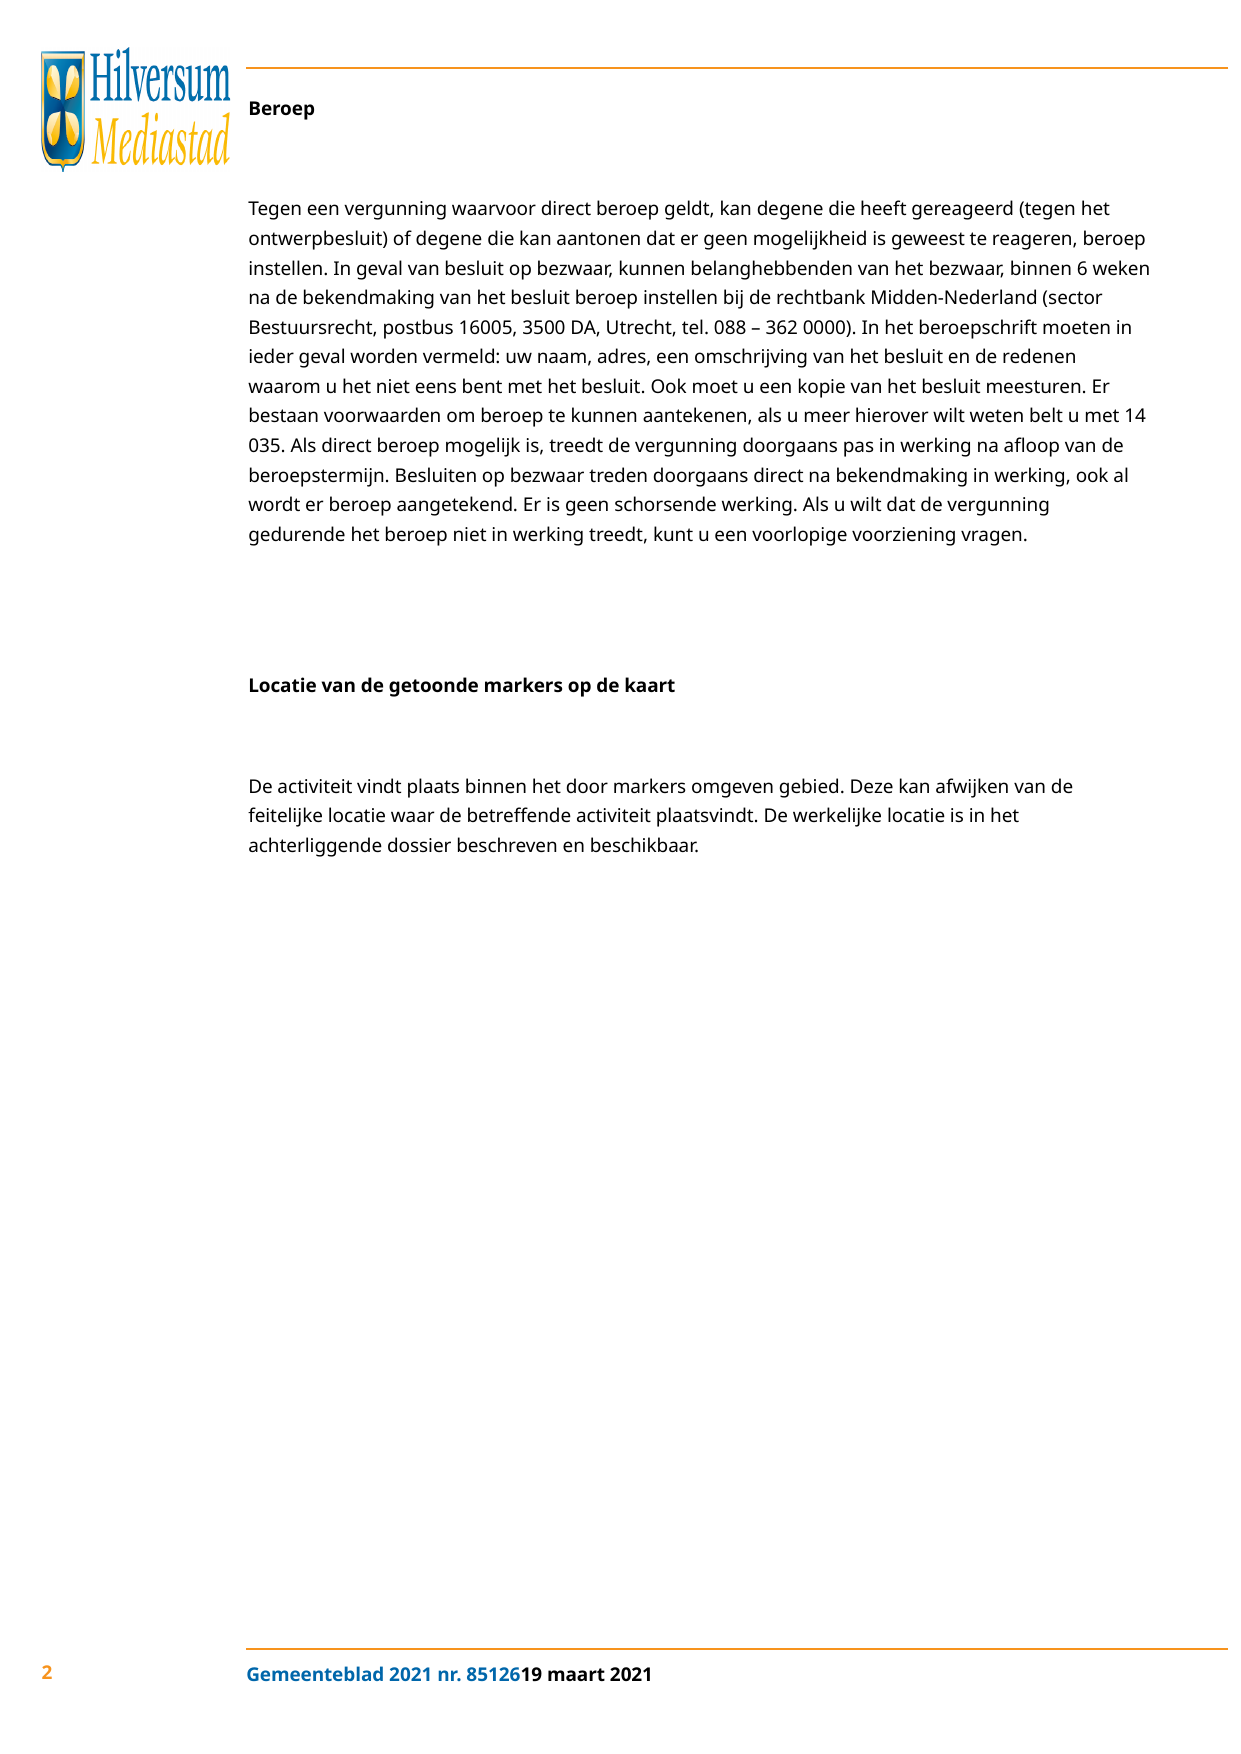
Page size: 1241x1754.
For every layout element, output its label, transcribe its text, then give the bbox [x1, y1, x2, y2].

text Tegen een vergunning waarvoor direct beroep geldt, kan degene die heeft gereageerd (tegen het ontwerpbesluit) of degene die kan aantonen dat er geen mogelijkheid is geweest te reageren, beroep instellen. In geval van besluit op bezwaar, kunnen belanghebbenden van het bezwaar, binnen 6 weken na de bekendmaking van het besluit beroep instellen bij de rechtbank Midden-Nederland (sector Bestuursrecht, postbus 16005, 3500 DA, Utrecht, tel. 088 – 362 0000). In het beroepschrift moeten in ieder geval worden vermeld: uw naam, adres, een omschrijving van het besluit en de redenen waarom u het niet eens bent met het besluit. Ook moet u een kopie van het besluit meesturen. Er bestaan voorwaarden om beroep te kunnen aantekenen, als u meer hierover wilt weten belt u met 14 035. Als direct beroep mogelijk is, treedt de vergunning doorgaans pas in werking na afloop van de beroepstermijn. Besluiten op bezwaar treden doorgaans direct na bekendmaking in werking, ook al wordt er beroep aangetekend. Er is geen schorsende werking. Als u wilt dat de vergunning gedurende het beroep niet in werking treedt, kunt u een voorlopige voorziening vragen. [248, 196, 1152, 547]
text De activiteit vindt plaats binnen het door markers omgeven gebied. Deze kan afwijken van de feitelijke locatie waar de betreffende activiteit plaatsvindt. De werkelijke locatie is in het achterliggende dossier beschreven en beschikbaar. [248, 773, 1152, 858]
text Beroep [248, 95, 1152, 121]
text Locatie van de getoonde markers op de kaart [248, 672, 1152, 698]
picture [41, 47, 231, 172]
